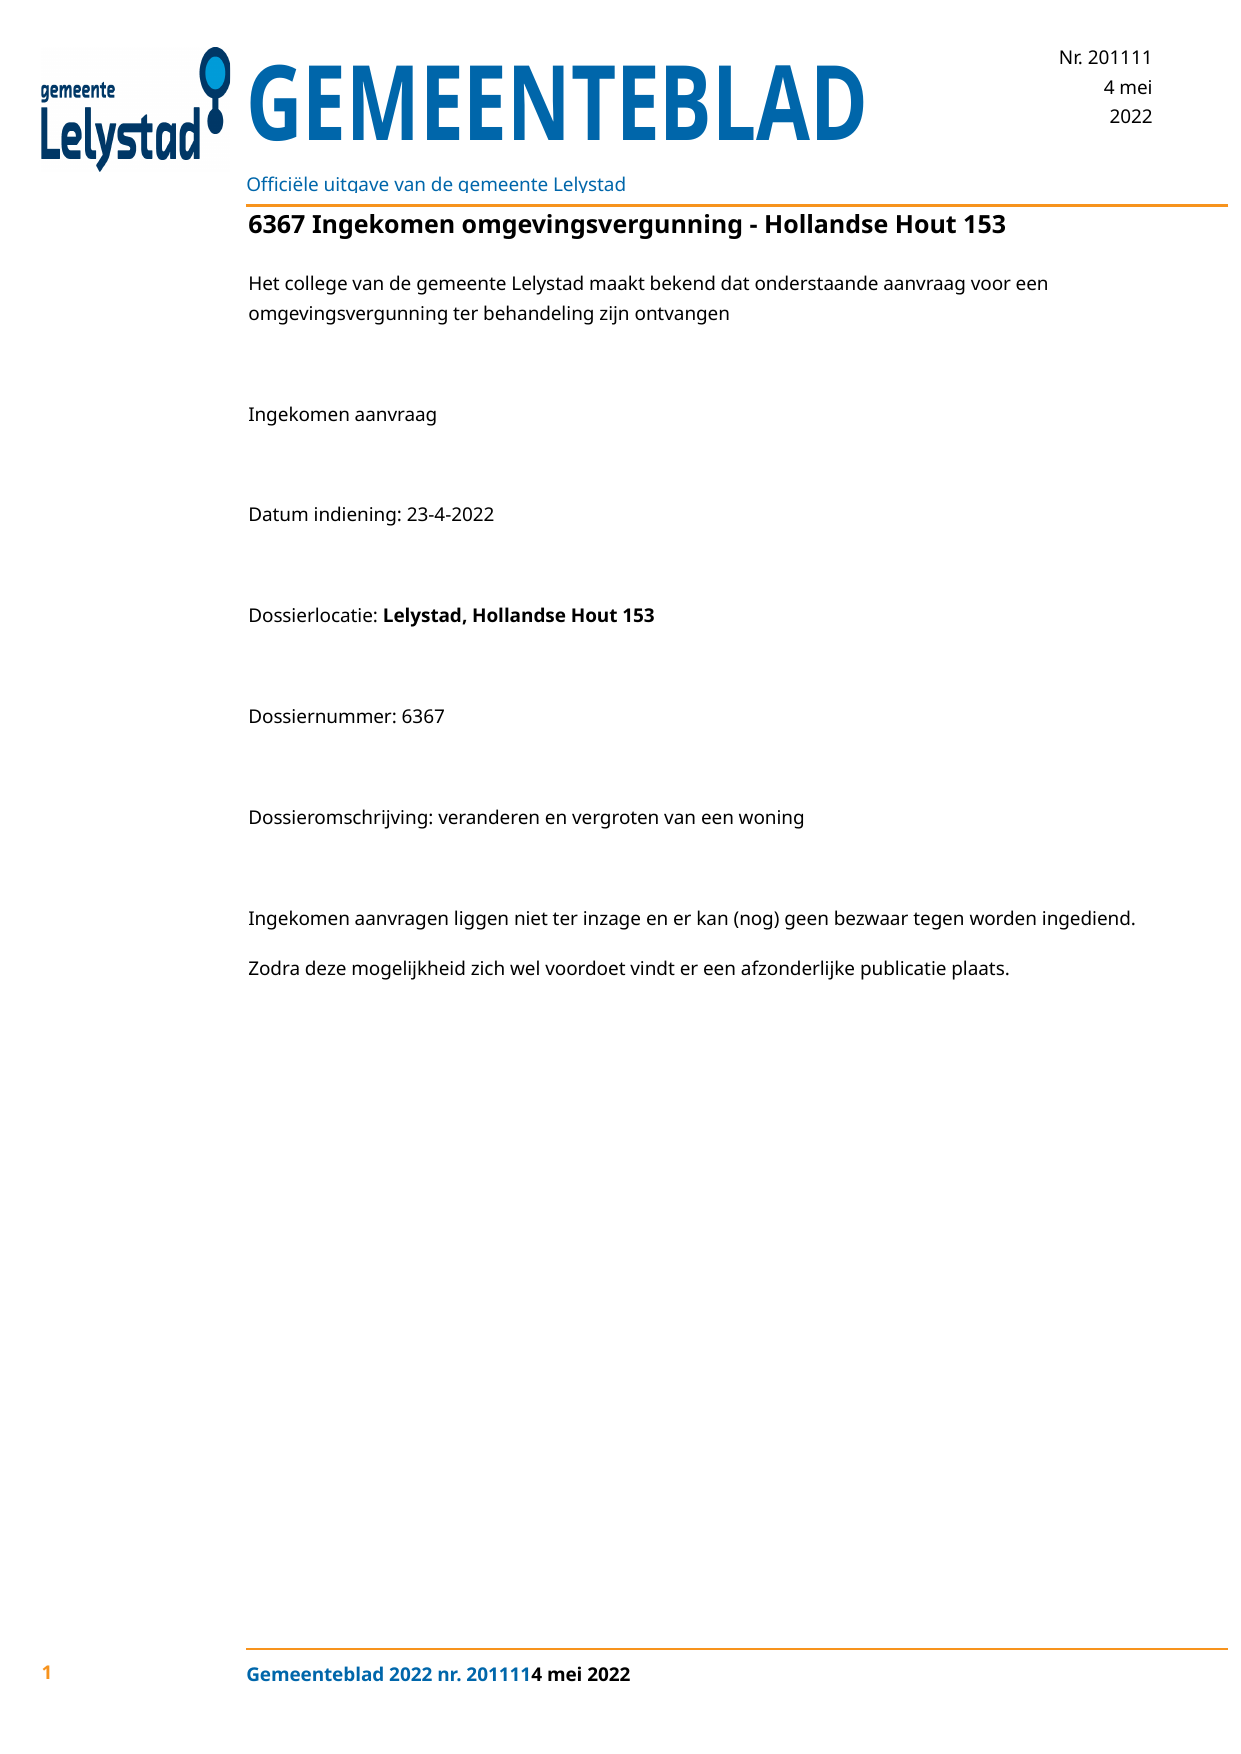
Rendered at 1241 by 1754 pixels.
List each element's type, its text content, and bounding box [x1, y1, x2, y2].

text Dossieromschrijving: veranderen en vergroten van een woning [248, 804, 1152, 830]
text Datum indiening: 23-4-2022 [248, 502, 1152, 527]
text 6367 Ingekomen omgevingsvergunning - Hollandse Hout 153 [248, 207, 1152, 241]
text Dossiernummer: 6367 [248, 703, 1152, 729]
text Zodra deze mogelijkheid zich wel voordoet vindt er een afzonderlijke publicatie plaats. [248, 955, 1152, 981]
text Het college van de gemeente Lelystad maakt bekend dat onderstaande aanvraag voor een omgevingsvergunning ter behandeling zijn ontvangen [248, 270, 1152, 326]
picture [41, 47, 231, 172]
text Ingekomen aanvragen liggen niet ter inzage en er kan (nog) geen bezwaar tegen worden ingediend. [248, 905, 1152, 931]
text Dossierlocatie: Lelystad, Hollandse Hout 153 [248, 602, 1152, 628]
text Ingekomen aanvraag [248, 401, 1152, 426]
